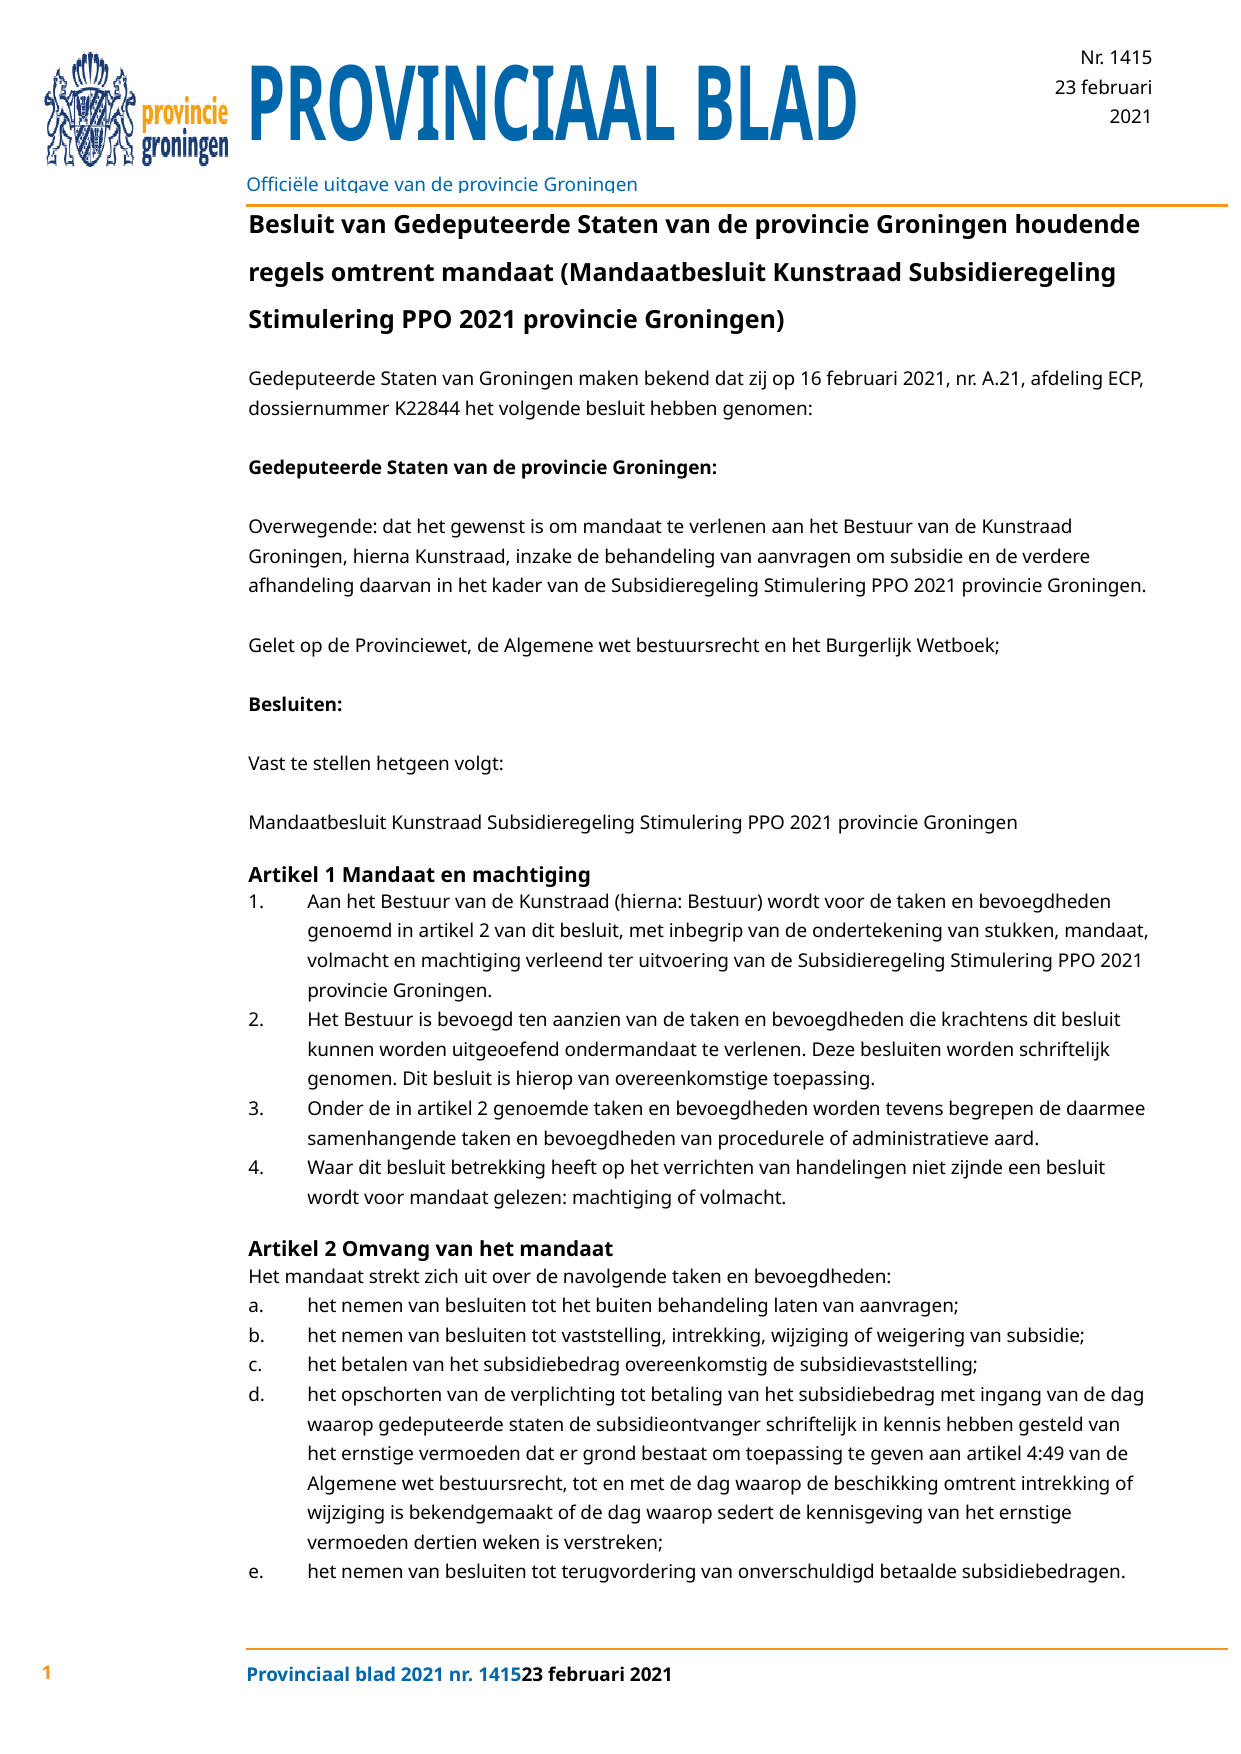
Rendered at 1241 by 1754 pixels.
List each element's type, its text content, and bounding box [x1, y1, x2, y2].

list het nemen van besluiten tot terugvordering van onverschuldigd betaalde subsidiebedragen. [248, 1559, 1152, 1584]
text Besluit van Gedeputeerde Staten van de provincie Groningen houdende regels omtrent mandaat (Mandaatbesluit Kunstraad Subsidieregeling Stimulering PPO 2021 provincie Groningen) [248, 207, 1152, 336]
text Gedeputeerde Staten van de provincie Groningen: [248, 454, 1152, 480]
list Het Bestuur is bevoegd ten aanzien van de taken en bevoegdheden die krachtens dit besluit kunnen worden uitgeoefend ondermandaat te verlenen. Deze besluiten worden schriftelijk genomen. Dit besluit is hierop van overeenkomstige toepassing. [248, 1006, 1152, 1091]
text Gedeputeerde Staten van Groningen maken bekend dat zij op 16 februari 2021, nr. A.21, afdeling ECP, dossiernummer K22844 het volgende besluit hebben genomen: [248, 366, 1152, 421]
text Mandaatbesluit Kunstraad Subsidieregeling Stimulering PPO 2021 provincie Groningen [248, 809, 1152, 835]
list Waar dit besluit betrekking heeft op het verrichten van handelingen niet zijnde een besluit wordt voor mandaat gelezen: machtiging of volmacht. [248, 1154, 1152, 1210]
text Artikel 1 Mandaat en machtiging [248, 860, 1152, 888]
list het betalen van het subsidiebedrag overeenkomstig de subsidievaststelling; [248, 1352, 1152, 1377]
text Het mandaat strekt zich uit over de navolgende taken en bevoegdheden: [248, 1263, 1152, 1288]
list Onder de in artikel 2 genoemde taken en bevoegdheden worden tevens begrepen de daarmee samenhangende taken en bevoegdheden van procedurele of administratieve aard. [248, 1095, 1152, 1151]
list het nemen van besluiten tot het buiten behandeling laten van aanvragen; [248, 1292, 1152, 1318]
text Vast te stellen hetgeen volgt: [248, 750, 1152, 776]
list het opschorten van de verplichting tot betaling van het subsidiebedrag met ingang van de dag waarop gedeputeerde staten de subsidieontvanger schriftelijk in kennis hebben gesteld van het ernstige vermoeden dat er grond bestaat om toepassing te geven aan artikel 4:49 van de Algemene wet bestuursrecht, tot en met de dag waarop de beschikking omtrent intrekking of wijziging is bekendgemaakt of de dag waarop sedert de kennisgeving van het ernstige vermoeden dertien weken is verstreken; [248, 1381, 1152, 1555]
list Aan het Bestuur van de Kunstraad (hierna: Bestuur) wordt voor de taken en bevoegdheden genoemd in artikel 2 van dit besluit, met inbegrip van de ondertekening van stukken, mandaat, volmacht en machtiging verleend ter uitvoering van de Subsidieregeling Stimulering PPO 2021 provincie Groningen. [248, 888, 1152, 1003]
text Overwegende: dat het gewenst is om mandaat te verlenen aan het Bestuur van de Kunstraad Groningen, hierna Kunstraad, inzake de behandeling van aanvragen om subsidie en de verdere afhandeling daarvan in het kader van de Subsidieregeling Stimulering PPO 2021 provincie Groningen. [248, 513, 1152, 598]
picture [41, 47, 231, 172]
text Besluiten: [248, 691, 1152, 717]
list het nemen van besluiten tot vaststelling, intrekking, wijziging of weigering van subsidie; [248, 1322, 1152, 1348]
text Gelet op de Provinciewet, de Algemene wet bestuursrecht en het Burgerlijk Wetboek; [248, 632, 1152, 657]
text Artikel 2 Omvang van het mandaat [248, 1234, 1152, 1263]
